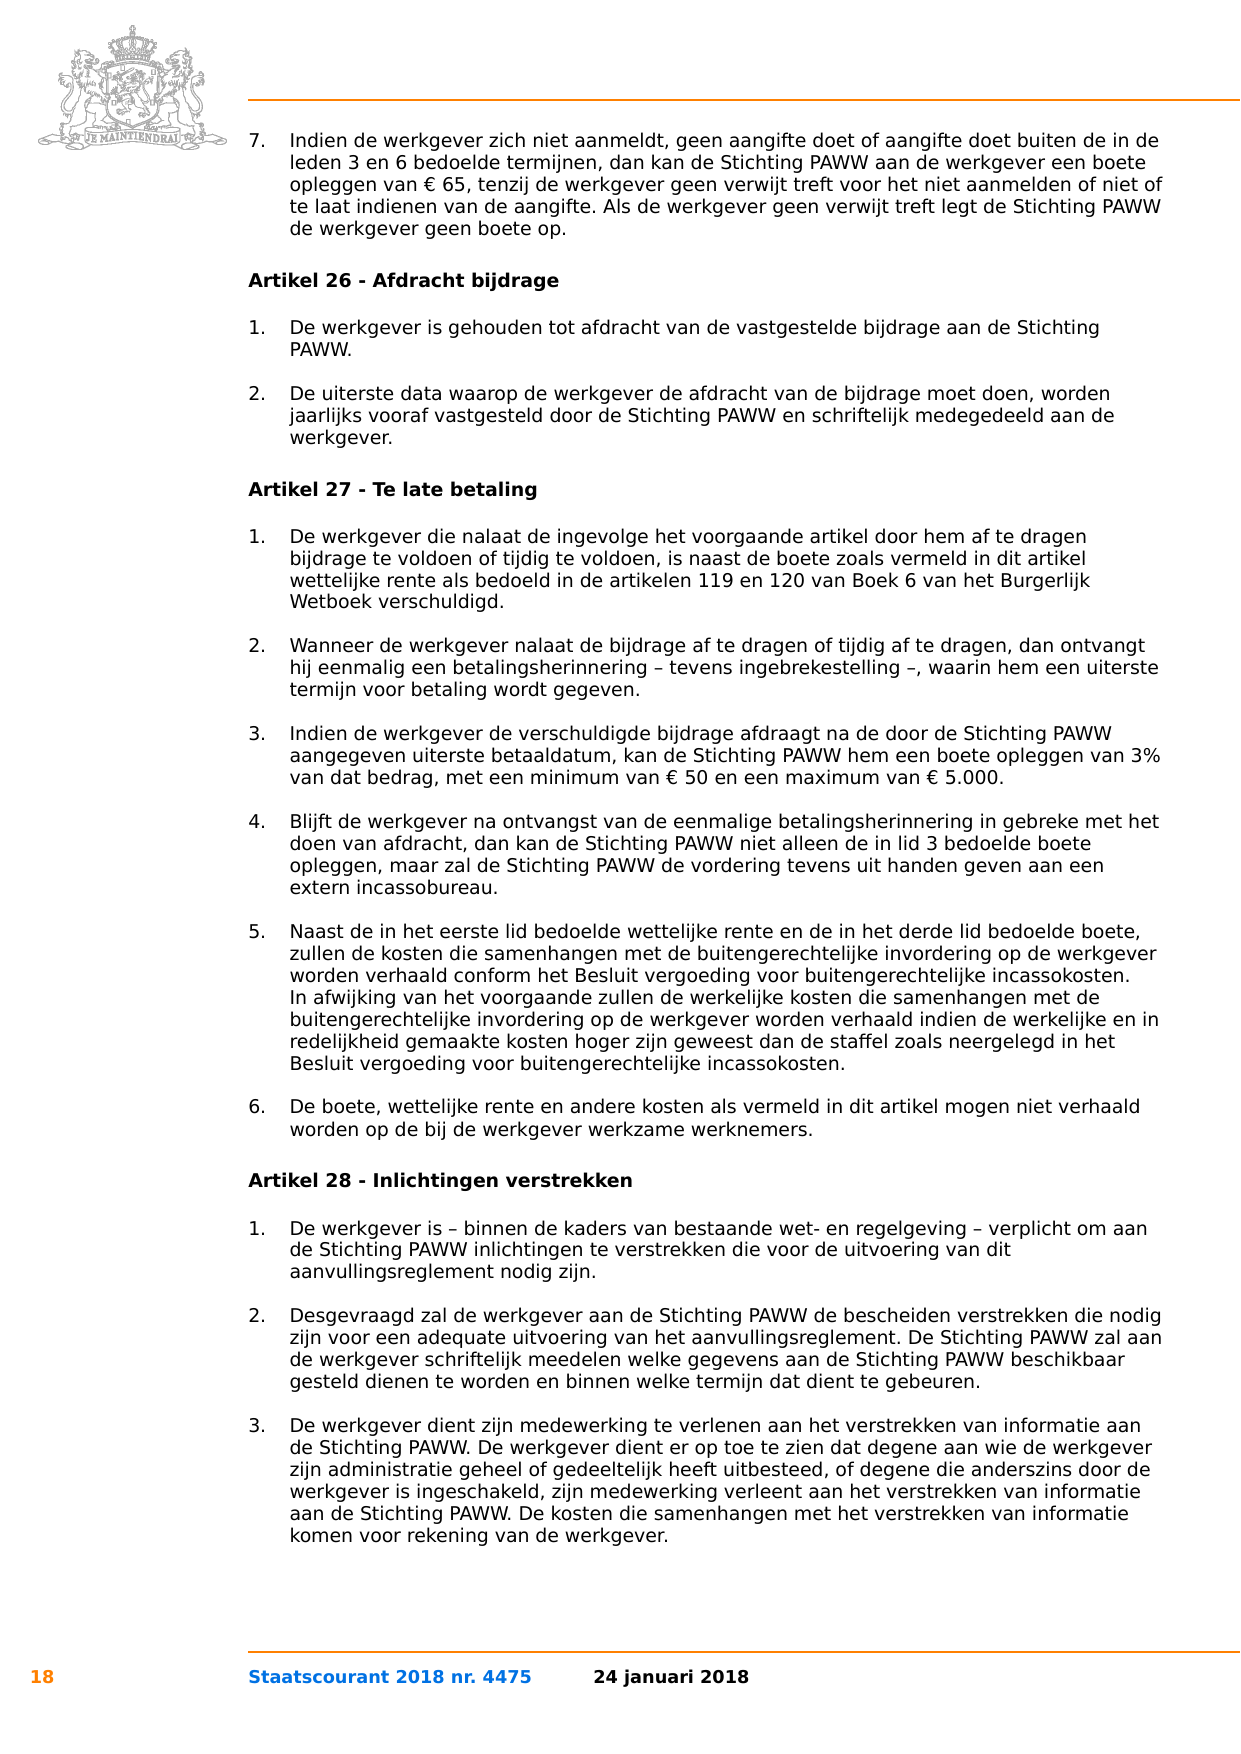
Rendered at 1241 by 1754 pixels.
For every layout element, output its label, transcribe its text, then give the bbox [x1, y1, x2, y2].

text 4. Blijft de werkgever na ontvangst van de eenmalige betalingsherinnering in gebreke met het doen van afdracht, dan kan de Stichting PAWW niet alleen de in lid 3 bedoelde boete opleggen, maar zal de Stichting PAWW de vordering tevens uit handen geven aan een extern incassobureau. [248, 811, 1163, 899]
subtitle Artikel 26 - Afdracht bijdrage [248, 270, 1163, 292]
text 2. Wanneer de werkgever nalaat de bijdrage af te dragen of tijdig af te dragen, dan ontvangt hij eenmalig een betalingsherinnering – tevens ingebrekestelling –, waarin hem een uiterste termijn voor betaling wordt gegeven. [248, 635, 1163, 701]
text 5. Naast de in het eerste lid bedoelde wettelijke rente en de in het derde lid bedoelde boete, zullen de kosten die samenhangen met de buitengerechtelijke invordering op de werkgever worden verhaald conform het Besluit vergoeding voor buitengerechtelijke incassokosten. [248, 921, 1163, 987]
text 2. Desgevraagd zal de werkgever aan de Stichting PAWW de bescheiden verstrekken die nodig zijn voor een adequate uitvoering van het aanvullingsreglement. De Stichting PAWW zal aan de werkgever schriftelijk meedelen welke gegevens aan de Stichting PAWW beschikbaar gesteld dienen te worden en binnen welke termijn dat dient te gebeuren. [248, 1305, 1163, 1393]
text 1. De werkgever die nalaat de ingevolge het voorgaande artikel door hem af te dragen bijdrage te voldoen of tijdig te voldoen, is naast de boete zoals vermeld in dit artikel wettelijke rente als bedoeld in de artikelen 119 en 120 van Boek 6 van het Burgerlijk Wetboek verschuldigd. [248, 526, 1163, 613]
text 3. Indien de werkgever de verschuldigde bijdrage afdraagt na de door de Stichting PAWW aangegeven uiterste betaaldatum, kan de Stichting PAWW hem een boete opleggen van 3% van dat bedrag, met een minimum van € 50 en een maximum van € 5.000. [248, 723, 1163, 789]
subtitle Artikel 27 - Te late betaling [248, 478, 1163, 501]
text 7. Indien de werkgever zich niet aanmeldt, geen aangifte doet of aangifte doet buiten de in de leden 3 en 6 bedoelde termijnen, dan kan de Stichting PAWW aan de werkgever een boete opleggen van € 65, tenzij de werkgever geen verwijt treft voor het niet aanmelden of niet of te laat indienen van de aangifte. Als de werkgever geen verwijt treft legt de Stichting PAWW de werkgever geen boete op. [248, 130, 1163, 240]
text 6. De boete, wettelijke rente en andere kosten als vermeld in dit artikel mogen niet verhaald worden op de bij de werkgever werkzame werknemers. [248, 1096, 1163, 1140]
text 3. De werkgever dient zijn medewerking te verlenen aan het verstrekken van informatie aan de Stichting PAWW. De werkgever dient er op toe te zien dat degene aan wie de werkgever zijn administratie geheel of gedeeltelijk heeft uitbesteed, of degene die anderszins door de werkgever is ingeschakeld, zijn medewerking verleent aan het verstrekken van informatie aan de Stichting PAWW. De kosten die samenhangen met het verstrekken van informatie komen voor rekening van de werkgever. [248, 1415, 1163, 1547]
text 1. De werkgever is gehouden tot afdracht van de vastgestelde bijdrage aan de Stichting PAWW. [248, 317, 1163, 361]
text 2. De uiterste data waarop de werkgever de afdracht van de bijdrage moet doen, worden jaarlijks vooraf vastgesteld door de Stichting PAWW en schriftelijk medegedeeld aan de werkgever. [248, 383, 1163, 448]
picture [38, 25, 227, 150]
text 1. De werkgever is – binnen de kaders van bestaande wet- en regelgeving – verplicht om aan de Stichting PAWW inlichtingen te verstrekken die voor de uitvoering van dit aanvullingsreglement nodig zijn. [248, 1217, 1163, 1283]
text In afwijking van het voorgaande zullen de werkelijke kosten die samenhangen met de buitengerechtelijke invordering op de werkgever worden verhaald indien de werkelijke en in redelijkheid gemaakte kosten hoger zijn geweest dan de staffel zoals neergelegd in het Besluit vergoeding voor buitengerechtelijke incassokosten. [289, 987, 1163, 1074]
subtitle Artikel 28 - Inlichtingen verstrekken [248, 1170, 1163, 1192]
